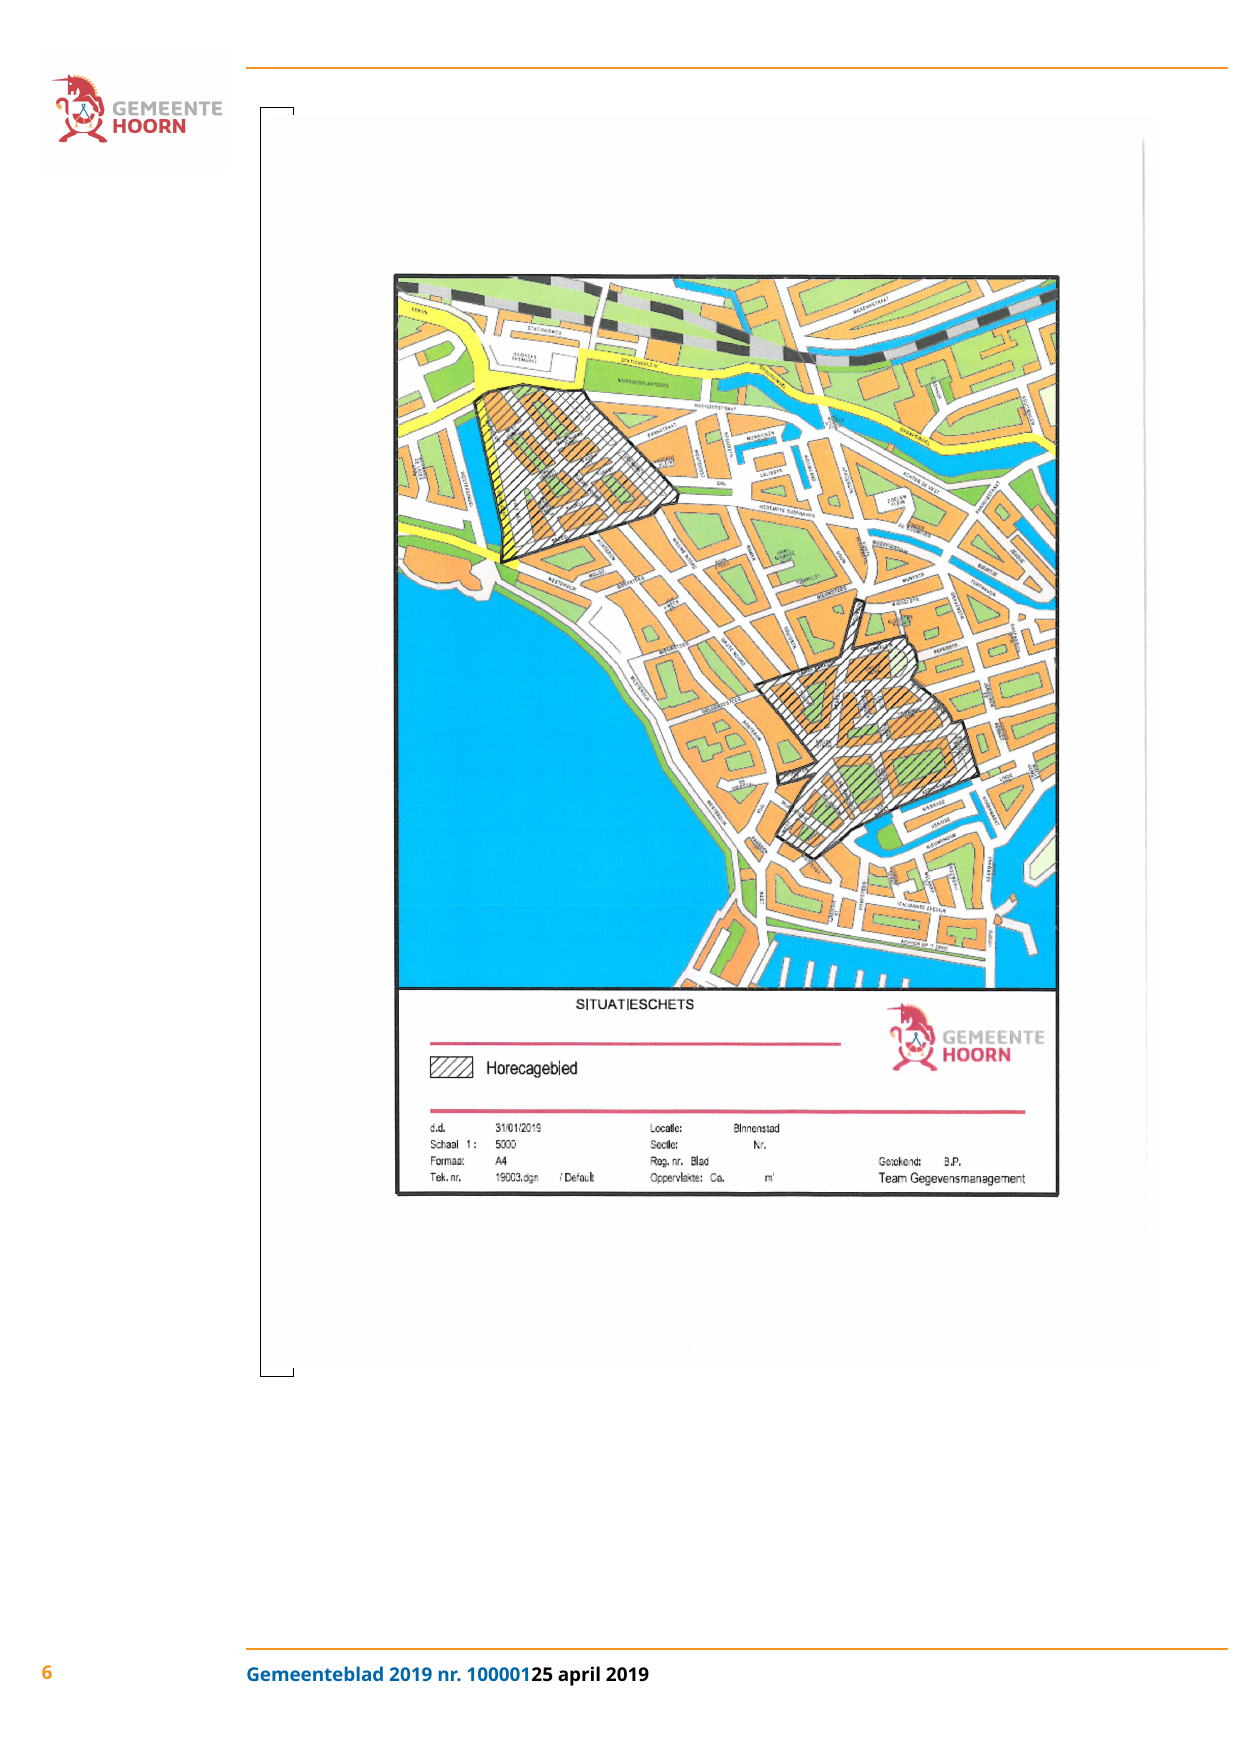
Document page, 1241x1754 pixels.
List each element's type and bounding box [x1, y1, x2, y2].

picture [41, 47, 231, 172]
picture [268, 115, 1155, 1368]
